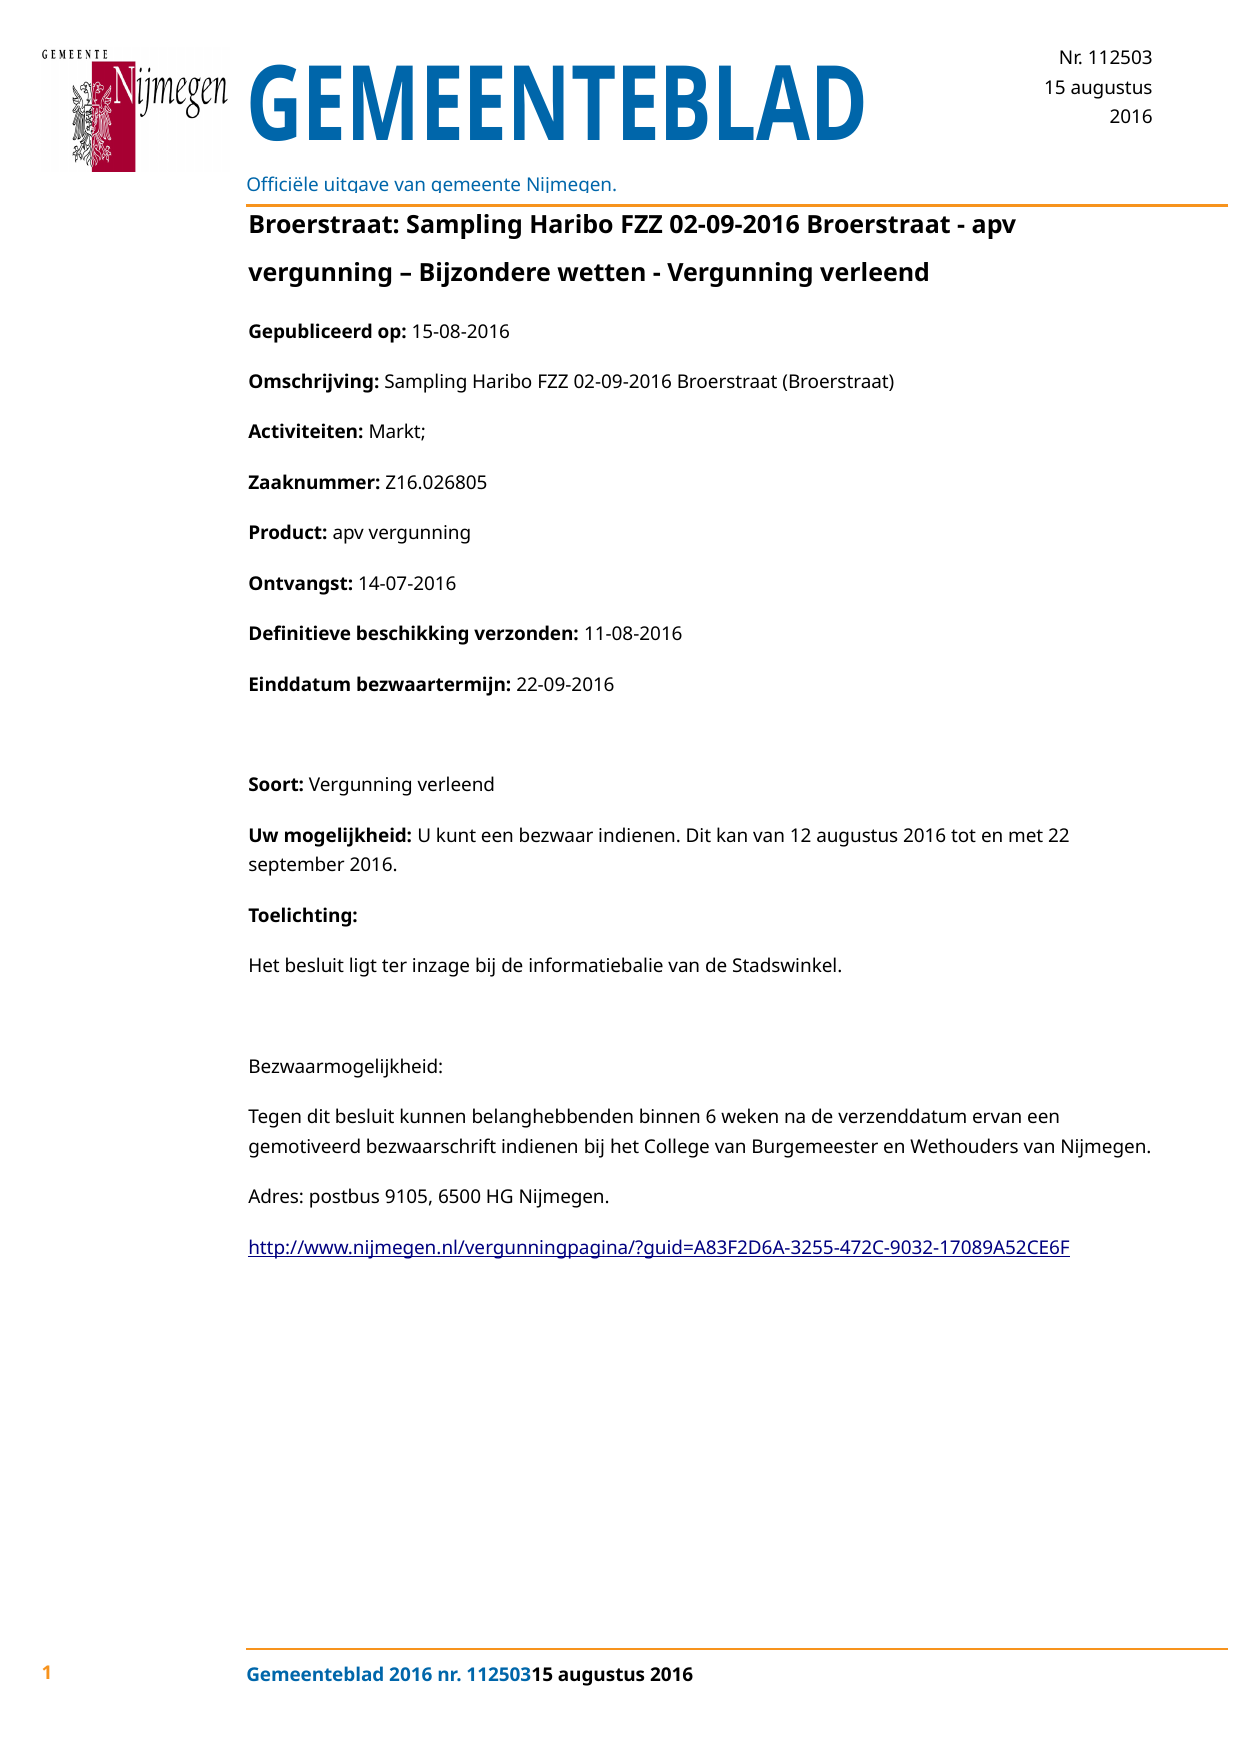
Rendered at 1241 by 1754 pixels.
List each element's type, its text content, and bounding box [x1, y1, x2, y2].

text Activiteiten: Markt; [248, 419, 1152, 444]
text Product: apv vergunning [248, 519, 1152, 545]
text Soort: Vergunning verleend [248, 772, 1152, 797]
text Bezwaarmogelijkheid: [248, 1053, 1152, 1079]
text Gepubliceerd op: 15-08-2016 [248, 318, 1152, 344]
text http://www.nijmegen.nl/vergunningpagina/?guid=A83F2D6A-3255-472C-9032-17089A52CE6F [248, 1234, 1152, 1260]
text Zaaknummer: Z16.026805 [248, 469, 1152, 495]
text Definitieve beschikking verzonden: 11-08-2016 [248, 620, 1152, 646]
text Ontvangst: 14-07-2016 [248, 570, 1152, 596]
text Broerstraat: Sampling Haribo FZZ 02-09-2016 Broerstraat - apv vergunning – Bijzondere wetten - Vergunning verleend [248, 207, 1152, 288]
text Het besluit ligt ter inzage bij de informatiebalie van de Stadswinkel. [248, 952, 1152, 978]
text Adres: postbus 9105, 6500 HG Nijmegen. [248, 1184, 1152, 1209]
picture [41, 47, 231, 172]
text Omschrijving: Sampling Haribo FZZ 02-09-2016 Broerstraat (Broerstraat) [248, 368, 1152, 394]
text Uw mogelijkheid: U kunt een bezwaar indienen. Dit kan van 12 augustus 2016 tot en met 22 september 2016. [248, 822, 1152, 877]
text Tegen dit besluit kunnen belanghebbenden binnen 6 weken na de verzenddatum ervan een gemotiveerd bezwaarschrift indienen bij het College van Burgemeester en Wethouders van Nijmegen. [248, 1104, 1152, 1159]
text Einddatum bezwaartermijn: 22-09-2016 [248, 671, 1152, 697]
text Toelichting: [248, 902, 1152, 928]
